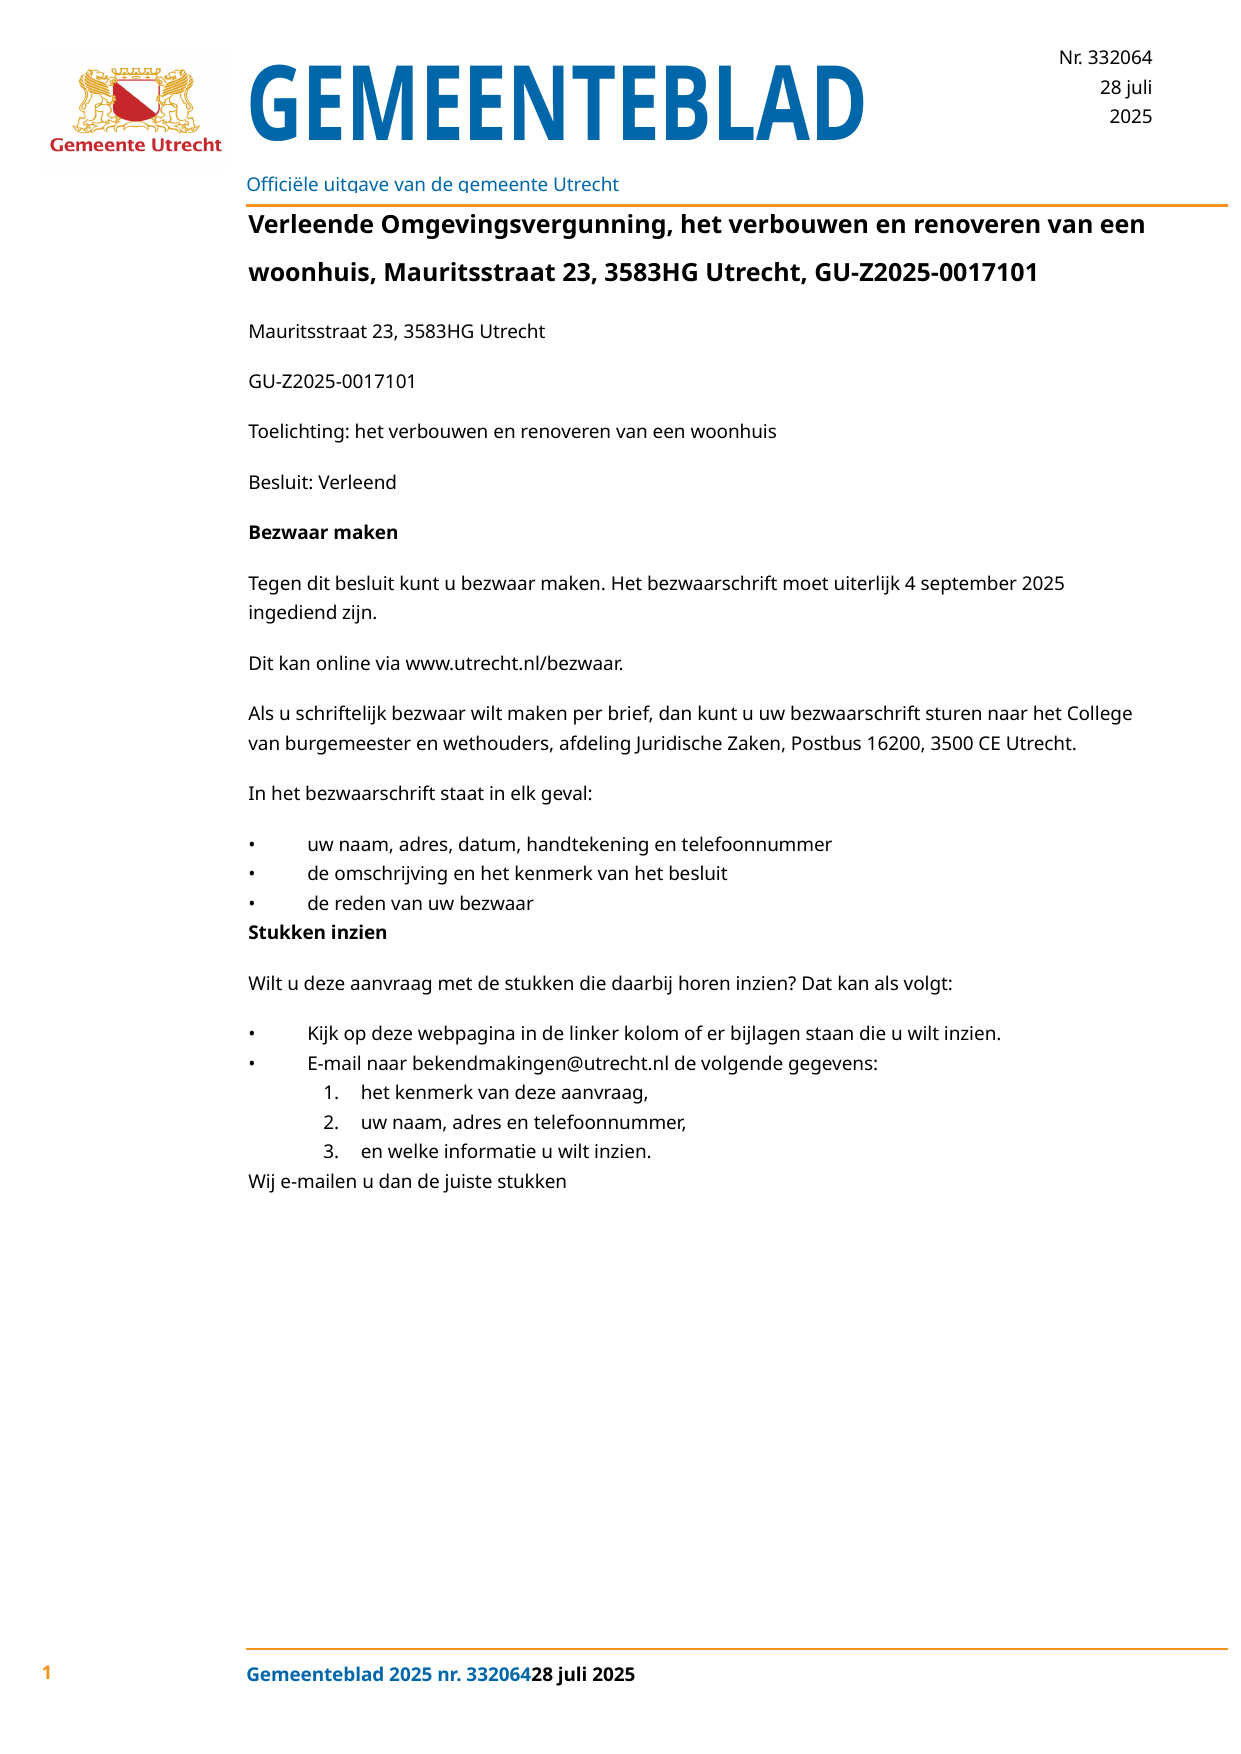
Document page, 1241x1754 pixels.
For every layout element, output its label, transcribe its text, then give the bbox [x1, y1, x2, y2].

text Verleende Omgevingsvergunning, het verbouwen en renoveren van een woonhuis, Mauritsstraat 23, 3583HG Utrecht, GU-Z2025-0017101 [248, 207, 1152, 288]
list het kenmerk van deze aanvraag, [323, 1079, 1152, 1105]
text Als u schriftelijk bezwaar wilt maken per brief, dan kunt u uw bezwaarschrift sturen naar het College van burgemeester en wethouders, afdeling Juridische Zaken, Postbus 16200, 3500 CE Utrecht. [248, 700, 1152, 756]
text Mauritsstraat 23, 3583HG Utrecht [248, 318, 1152, 344]
text In het bezwaarschrift staat in elk geval: [248, 780, 1152, 806]
text Wilt u deze aanvraag met de stukken die daarbij horen inzien? Dat kan als volgt: [248, 970, 1152, 996]
text Dit kan online via www.utrecht.nl/bezwaar. [248, 650, 1152, 676]
list de reden van uw bezwaar [248, 890, 1152, 916]
text Toelichting: het verbouwen en renoveren van een woonhuis [248, 419, 1152, 444]
text Wij e-mailen u dan de juiste stukken [248, 1168, 1152, 1194]
picture [41, 47, 231, 172]
text Tegen dit besluit kunt u bezwaar maken. Het bezwaarschrift moet uiterlijk 4 september 2025 ingediend zijn. [248, 570, 1152, 625]
list uw naam, adres, datum, handtekening en telefoonnummer [248, 831, 1152, 857]
list Kijk op deze webpagina in de linker kolom of er bijlagen staan die u wilt inzien. [248, 1020, 1152, 1046]
list E-mail naar bekendmakingen@utrecht.nl de volgende gegevens: [248, 1050, 1152, 1076]
text GU-Z2025-0017101 [248, 368, 1152, 394]
text Bezwaar maken [248, 519, 1152, 545]
text Besluit: Verleend [248, 469, 1152, 495]
list en welke informatie u wilt inzien. [323, 1139, 1152, 1164]
text Stukken inzien [248, 919, 1152, 945]
list uw naam, adres en telefoonnummer, [323, 1109, 1152, 1135]
list de omschrijving en het kenmerk van het besluit [248, 860, 1152, 886]
